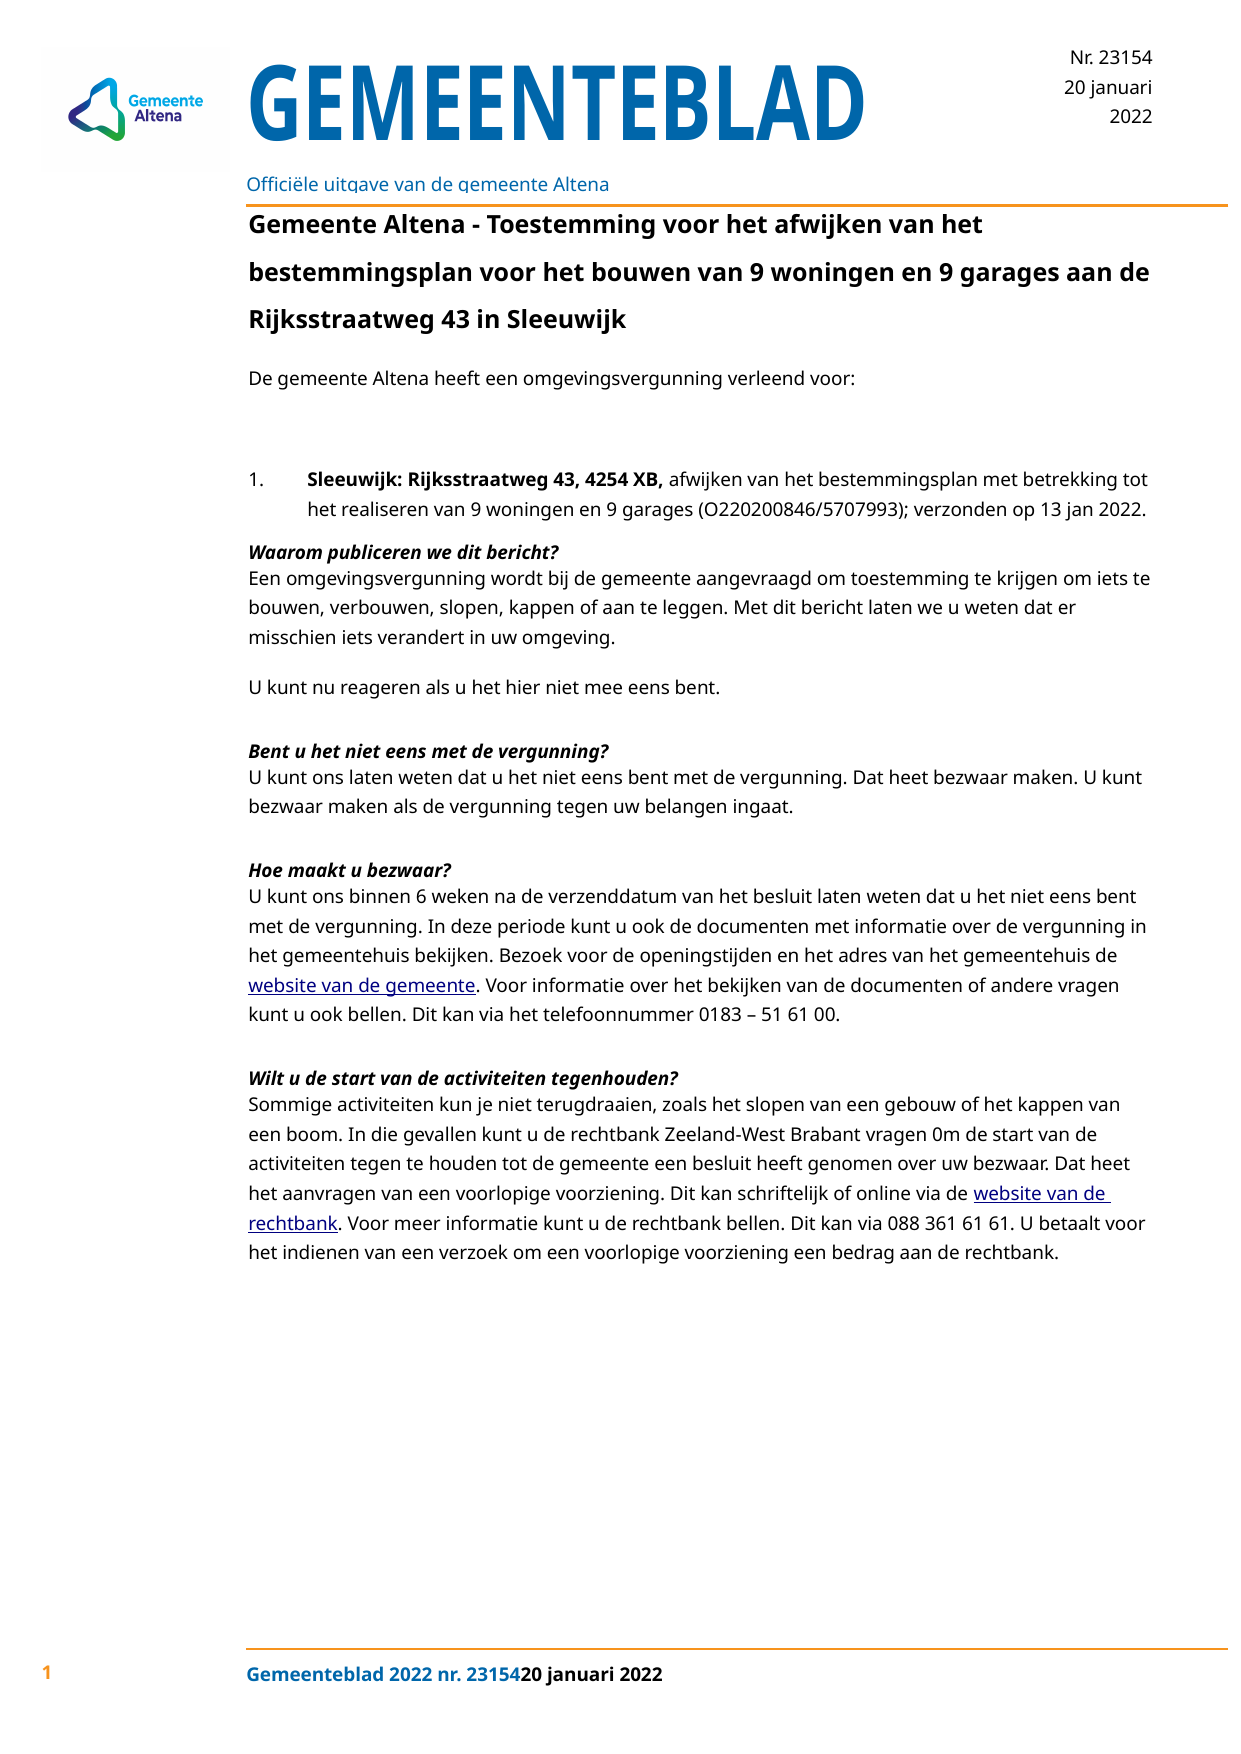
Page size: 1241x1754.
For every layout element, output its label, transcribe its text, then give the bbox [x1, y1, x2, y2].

text Gemeente Altena - Toestemming voor het afwijken van het bestemmingsplan voor het bouwen van 9 woningen en 9 garages aan de Rijksstraatweg 43 in Sleeuwijk [248, 207, 1152, 336]
text Sommige activiteiten kun je niet terugdraaien, zoals het slopen van een gebouw of het kappen van een boom. In die gevallen kunt u de rechtbank Zeeland-West Brabant vragen 0m de start van de activiteiten tegen te houden tot de gemeente een besluit heeft genomen over uw bezwaar. Dat heet het aanvragen van een voorlopige voorziening. Dit kan schriftelijk of online via de website van de rechtbank. Voor meer informatie kunt u de rechtbank bellen. Dit kan via 088 361 61 61. U betaalt voor het indienen van een verzoek om een voorlopige voorziening een bedrag aan de rechtbank. [248, 1091, 1152, 1265]
picture [41, 47, 231, 172]
text U kunt ons binnen 6 weken na de verzenddatum van het besluit laten weten dat u het niet eens bent met de vergunning. In deze periode kunt u ook de documenten met informatie over de vergunning in het gemeentehuis bekijken. Bezoek voor de openingstijden en het adres van het gemeentehuis de website van de gemeente. Voor informatie over het bekijken van de documenten of andere vragen kunt u ook bellen. Dit kan via het telefoonnummer 0183 – 51 61 00. [248, 883, 1152, 1027]
text Een omgevingsvergunning wordt bij de gemeente aangevraagd om toestemming te krijgen om iets te bouwen, verbouwen, slopen, kappen of aan te leggen. Met dit bericht laten we u weten dat er misschien iets verandert in uw omgeving. [248, 565, 1152, 650]
text De gemeente Altena heeft een omgevingsvergunning verleend voor: [248, 366, 1152, 391]
text U kunt nu reageren als u het hier niet mee eens bent. [248, 674, 1152, 700]
text Hoe maakt u bezwaar? [248, 858, 1152, 883]
text Waarom publiceren we dit bericht? [248, 539, 1152, 565]
list Sleeuwijk: Rijksstraatweg 43, 4254 XB, afwijken van het bestemmingsplan met betrekking tot het realiseren van 9 woningen en 9 garages (O220200846/5707993); verzonden op 13 jan 2022. [248, 466, 1152, 522]
text Bent u het niet eens met de vergunning? [248, 738, 1152, 764]
text Wilt u de start van de activiteiten tegenhouden? [248, 1066, 1152, 1091]
text U kunt ons laten weten dat u het niet eens bent met de vergunning. Dat heet bezwaar maken. U kunt bezwaar maken als de vergunning tegen uw belangen ingaat. [248, 764, 1152, 819]
